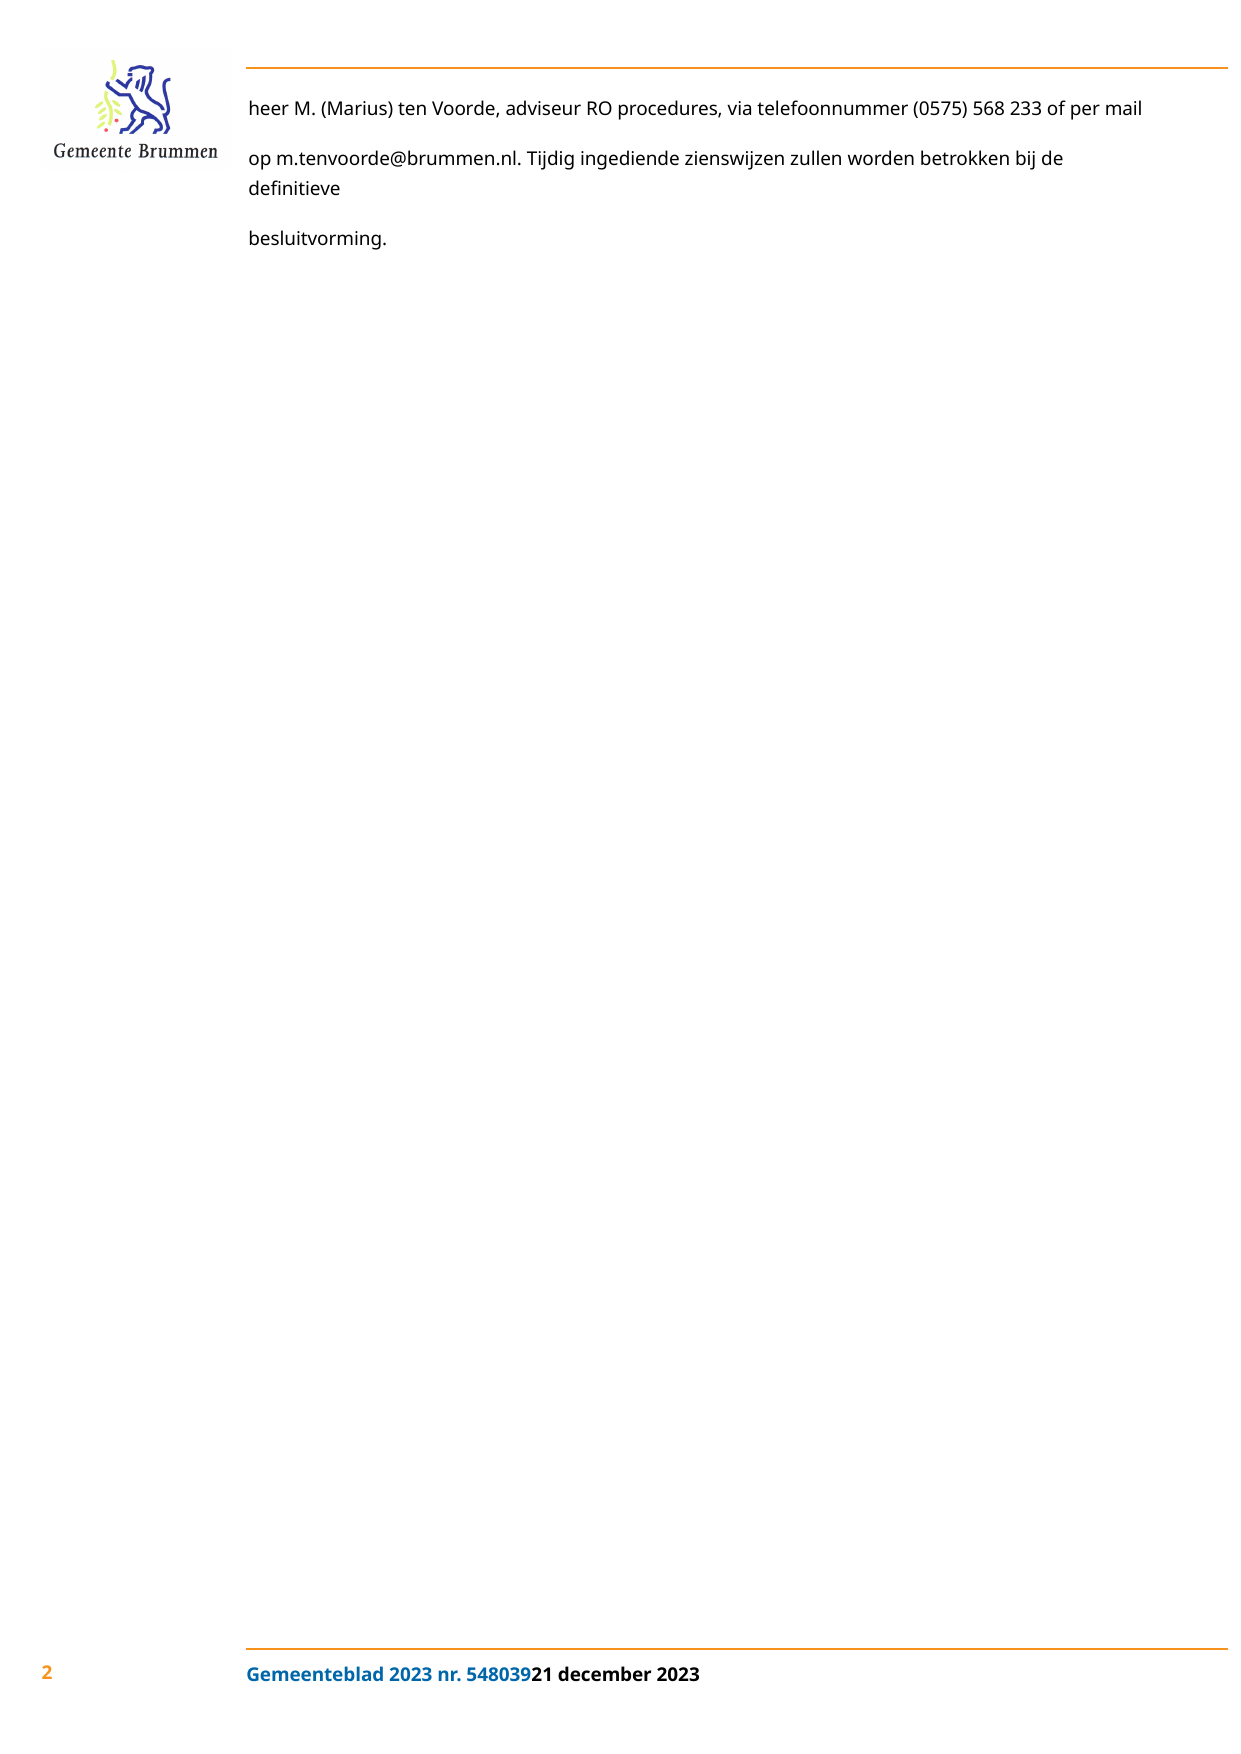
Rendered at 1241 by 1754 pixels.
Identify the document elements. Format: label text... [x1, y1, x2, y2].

picture [41, 47, 231, 172]
text op m.tenvoorde@brummen.nl. Tijdig ingediende zienswijzen zullen worden betrokken bij de definitieve [248, 145, 1152, 201]
text besluitvorming. [248, 225, 1152, 251]
text heer M. (Marius) ten Voorde, adviseur RO procedures, via telefoonnummer (0575) 568 233 of per mail [248, 95, 1152, 121]
